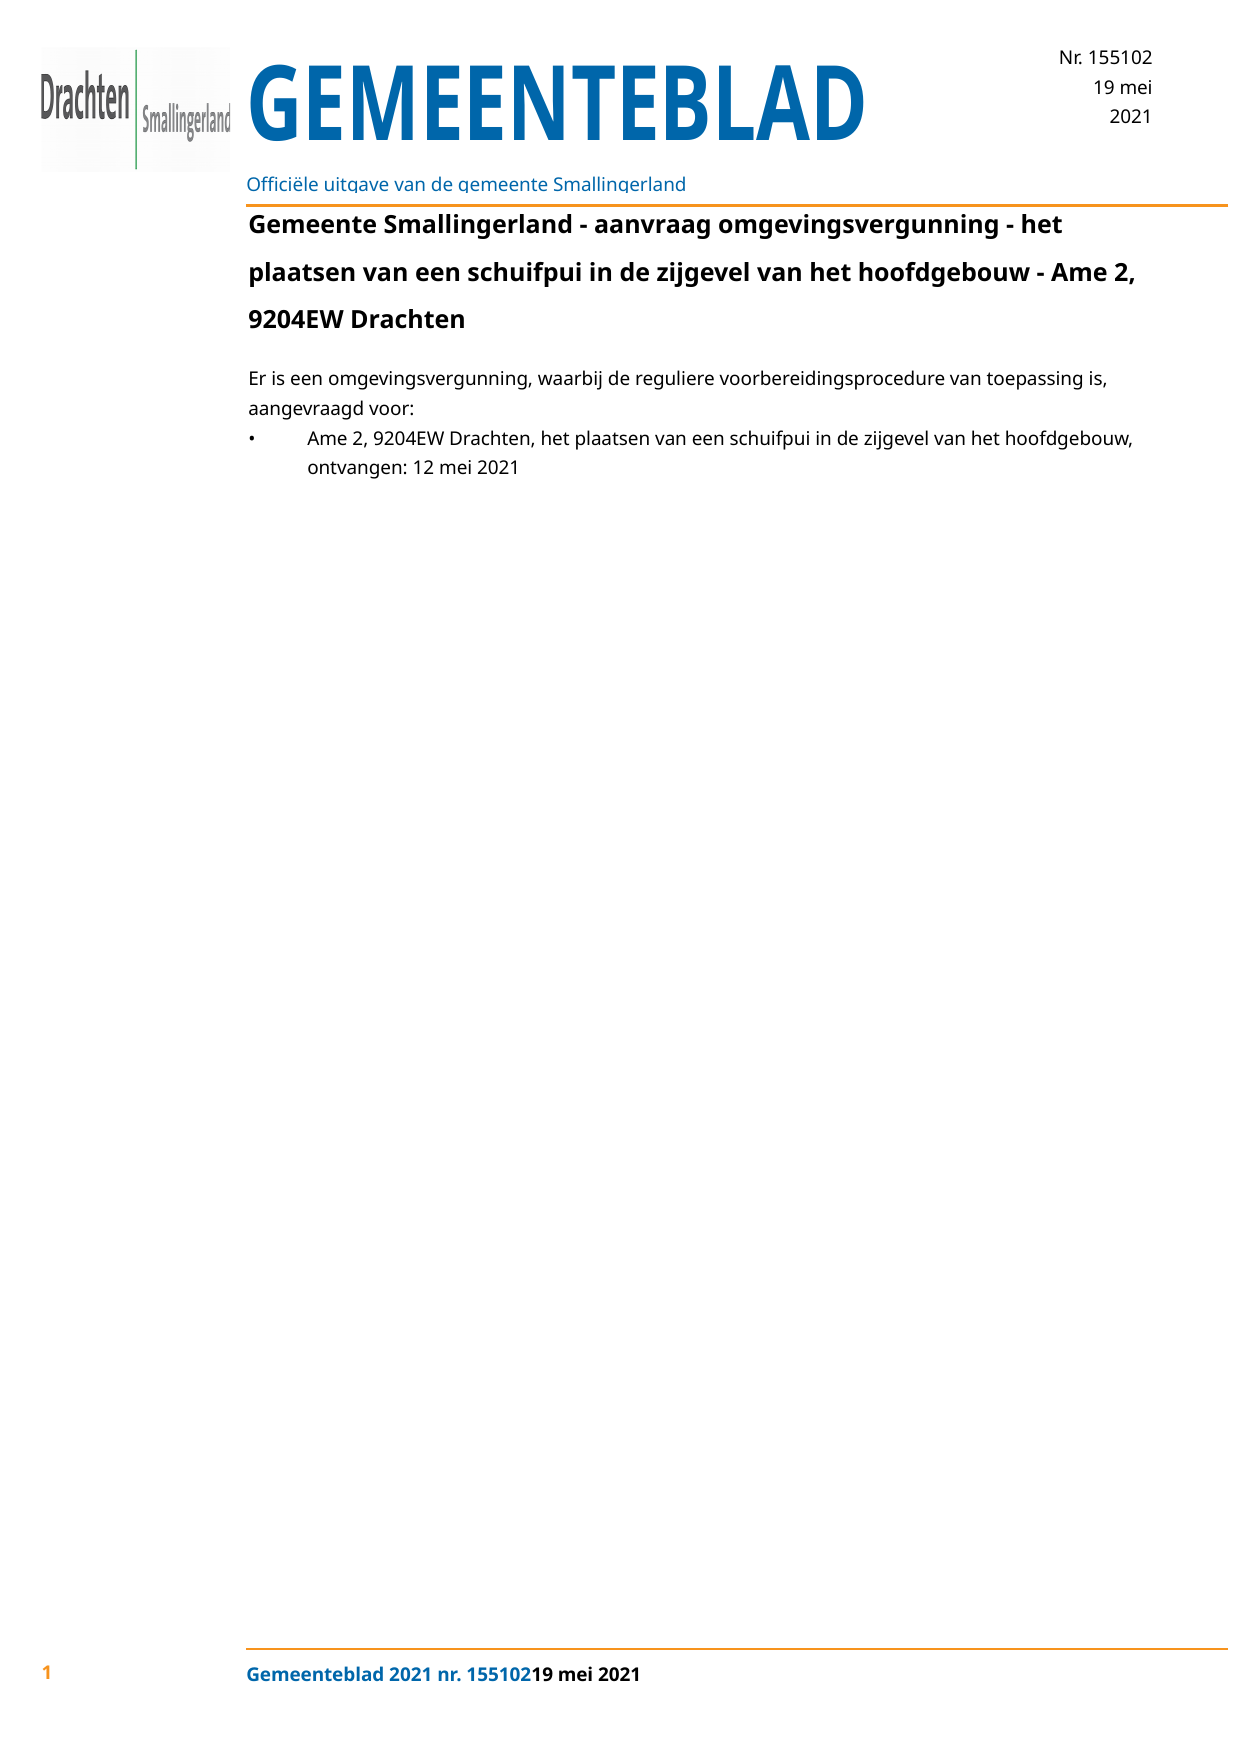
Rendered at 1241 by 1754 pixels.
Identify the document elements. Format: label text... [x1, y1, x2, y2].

text Er is een omgevingsvergunning, waarbij de reguliere voorbereidingsprocedure van toepassing is, aangevraagd voor: [248, 366, 1152, 421]
text Gemeente Smallingerland - aanvraag omgevingsvergunning - het plaatsen van een schuifpui in de zijgevel van het hoofdgebouw - Ame 2, 9204EW Drachten [248, 207, 1152, 336]
list Ame 2, 9204EW Drachten, het plaatsen van een schuifpui in de zijgevel van het hoofdgebouw, ontvangen: 12 mei 2021 [248, 425, 1152, 480]
picture [41, 47, 231, 172]
